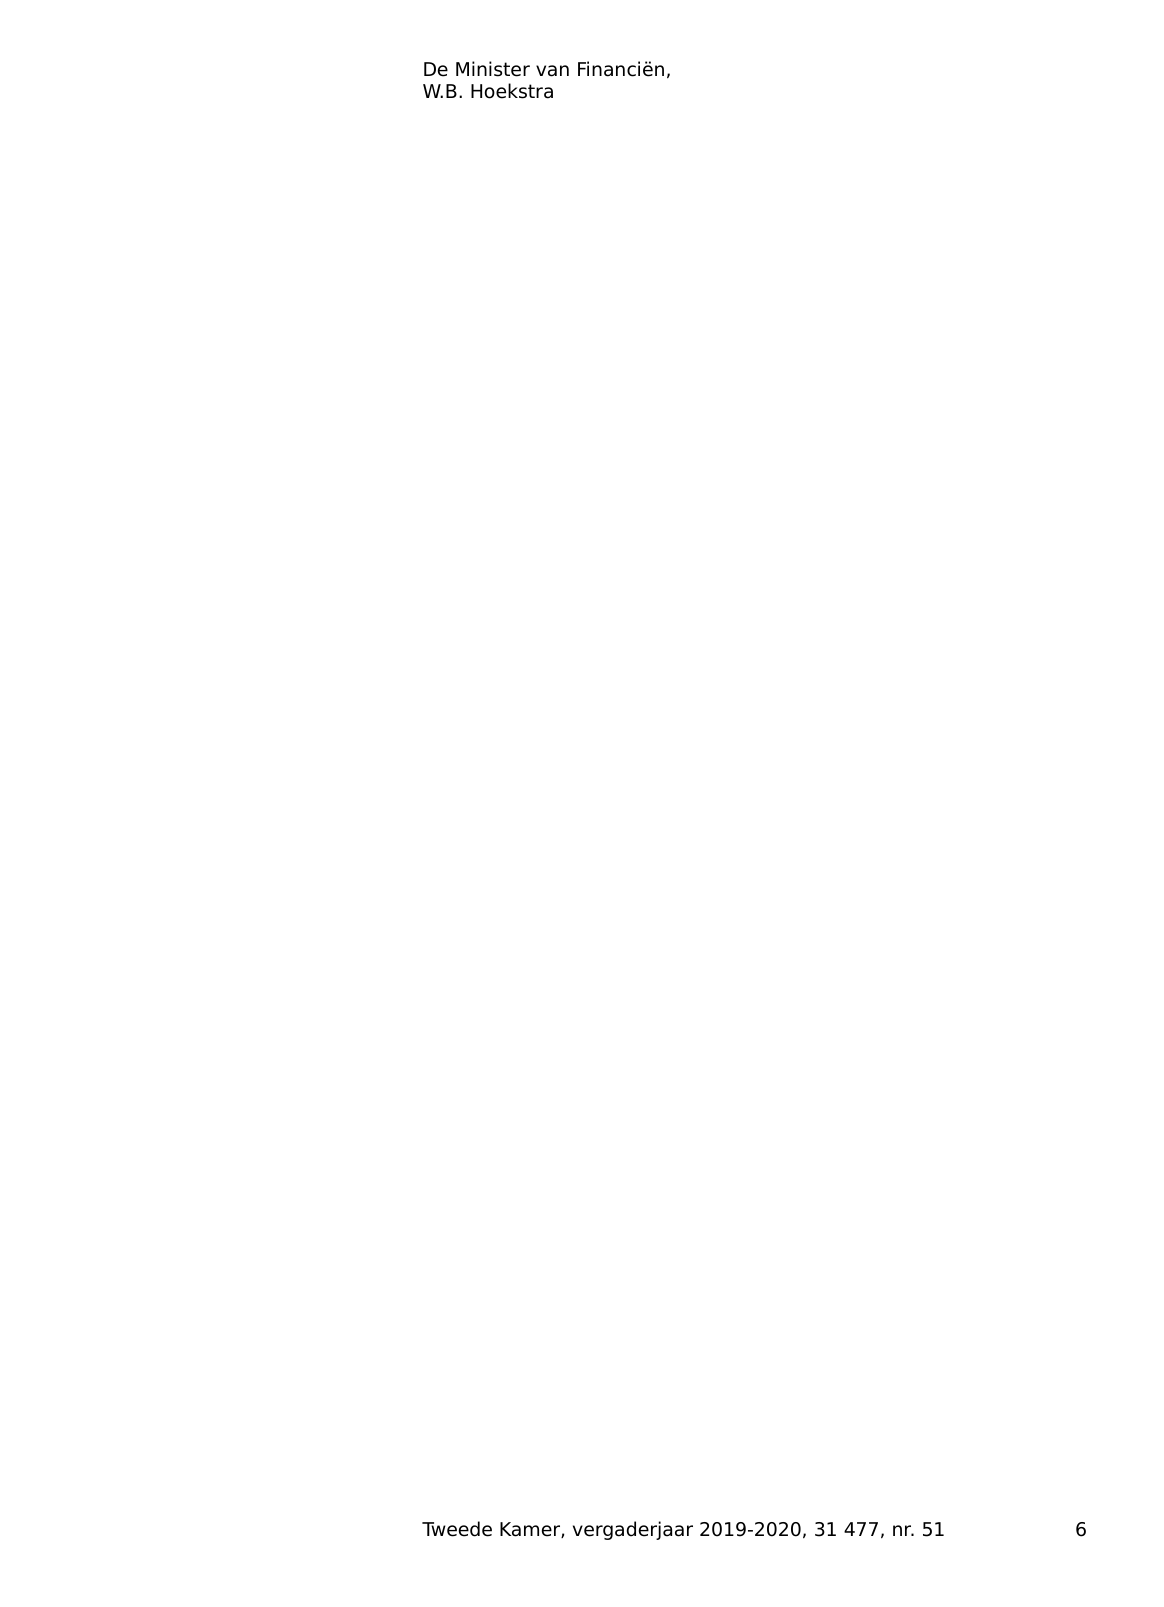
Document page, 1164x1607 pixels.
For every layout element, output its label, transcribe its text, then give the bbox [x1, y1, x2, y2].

text De Minister van Financiën, W.B. Hoekstra [422, 59, 1087, 103]
